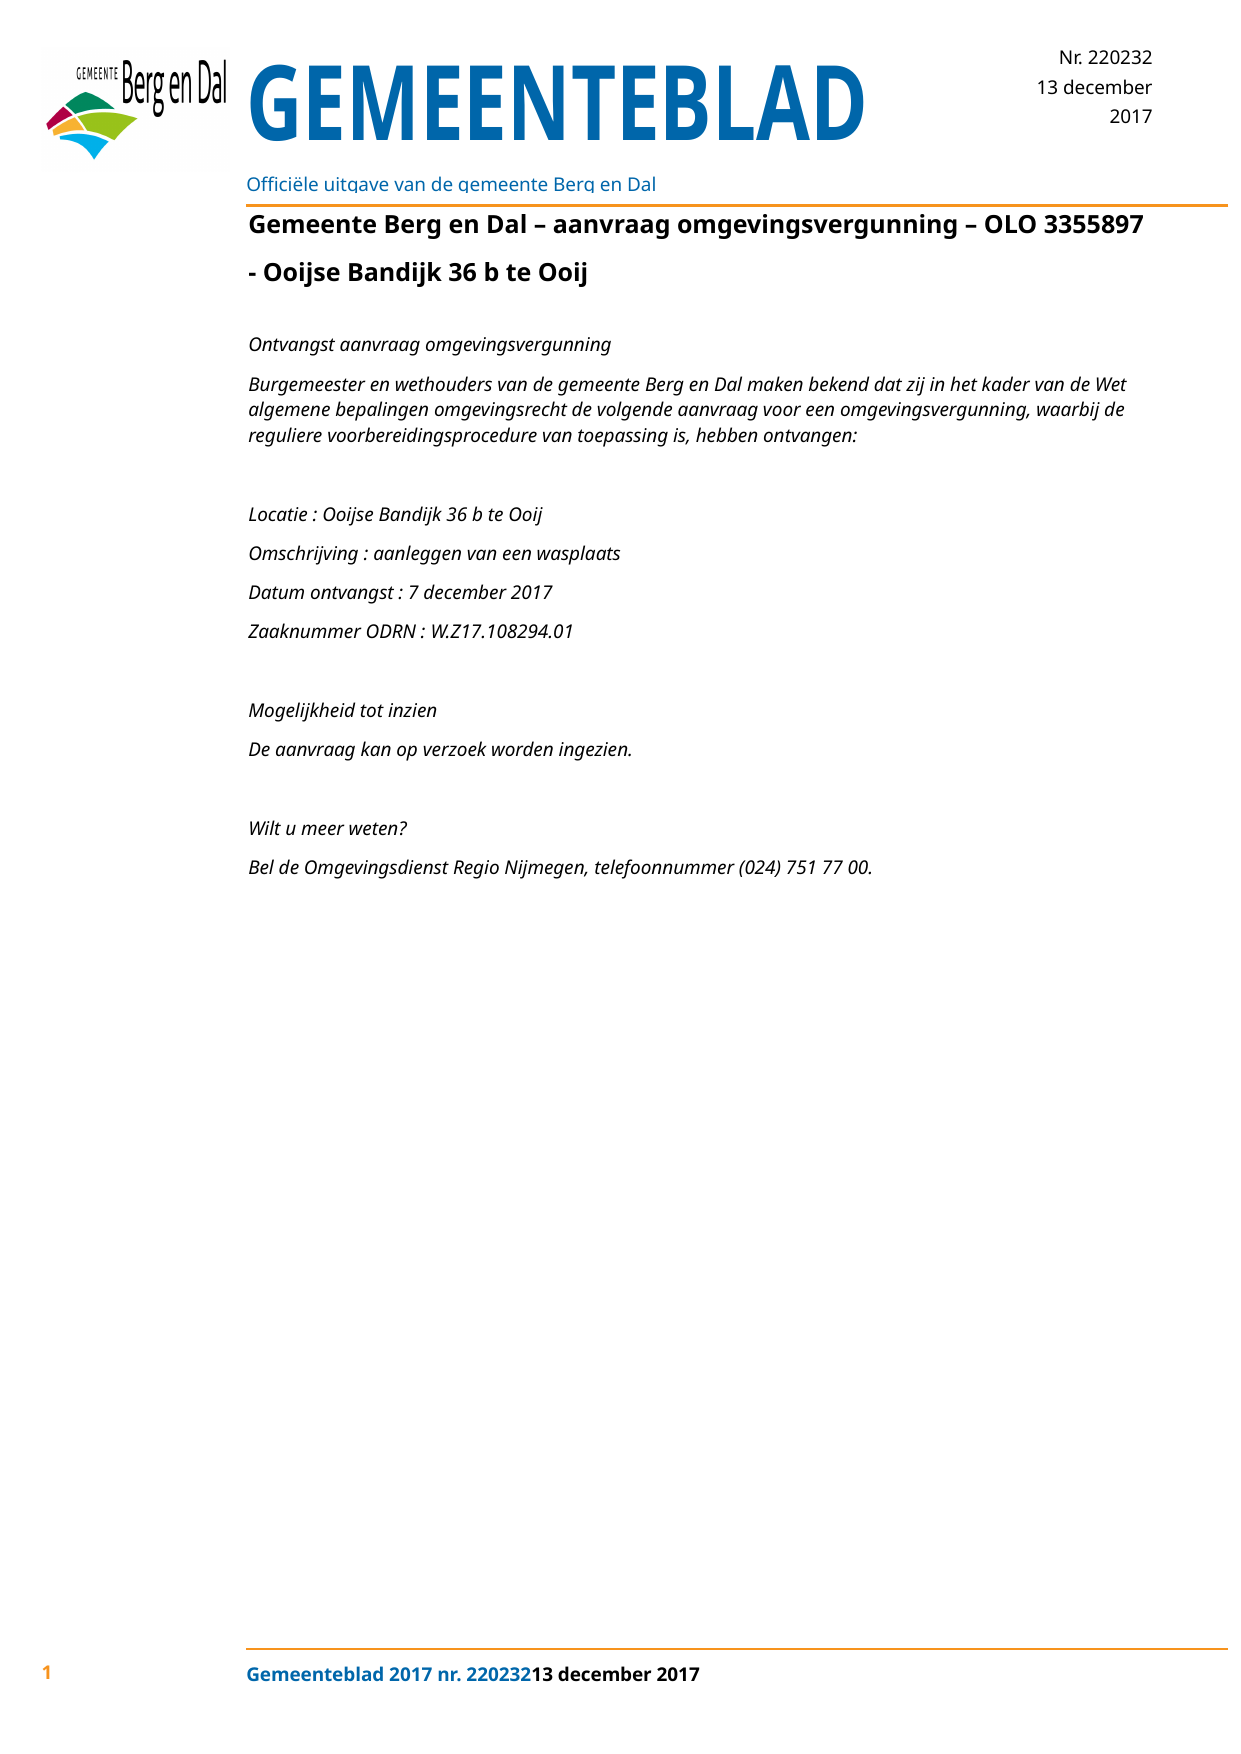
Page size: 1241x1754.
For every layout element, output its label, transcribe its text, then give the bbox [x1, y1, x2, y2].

picture [41, 47, 231, 172]
text Datum ontvangst : 7 december 2017 [248, 579, 1152, 605]
text Wilt u meer weten? [248, 815, 1152, 841]
text Ontvangst aanvraag omgevingsvergunning [248, 331, 1152, 357]
text Locatie : Ooijse Bandijk 36 b te Ooij [248, 501, 1152, 526]
text Gemeente Berg en Dal – aanvraag omgevingsvergunning – OLO 3355897 - Ooijse Bandijk 36 b te Ooij [248, 207, 1152, 288]
text Bel de Omgevingsdienst Regio Nijmegen, telefoonnummer (024) 751 77 00. [248, 854, 1152, 880]
text Burgemeester en wethouders van de gemeente Berg en Dal maken bekend dat zij in het kader van de Wet algemene bepalingen omgevingsrecht de volgende aanvraag voor een omgevingsvergunning, waarbij de reguliere voorbereidingsprocedure van toepassing is, hebben ontvangen: [248, 371, 1152, 448]
text Zaaknummer ODRN : W.Z17.108294.01 [248, 618, 1152, 644]
text De aanvraag kan op verzoek worden ingezien. [248, 736, 1152, 762]
text Omschrijving : aanleggen van een wasplaats [248, 540, 1152, 566]
text Mogelijkheid tot inzien [248, 697, 1152, 723]
